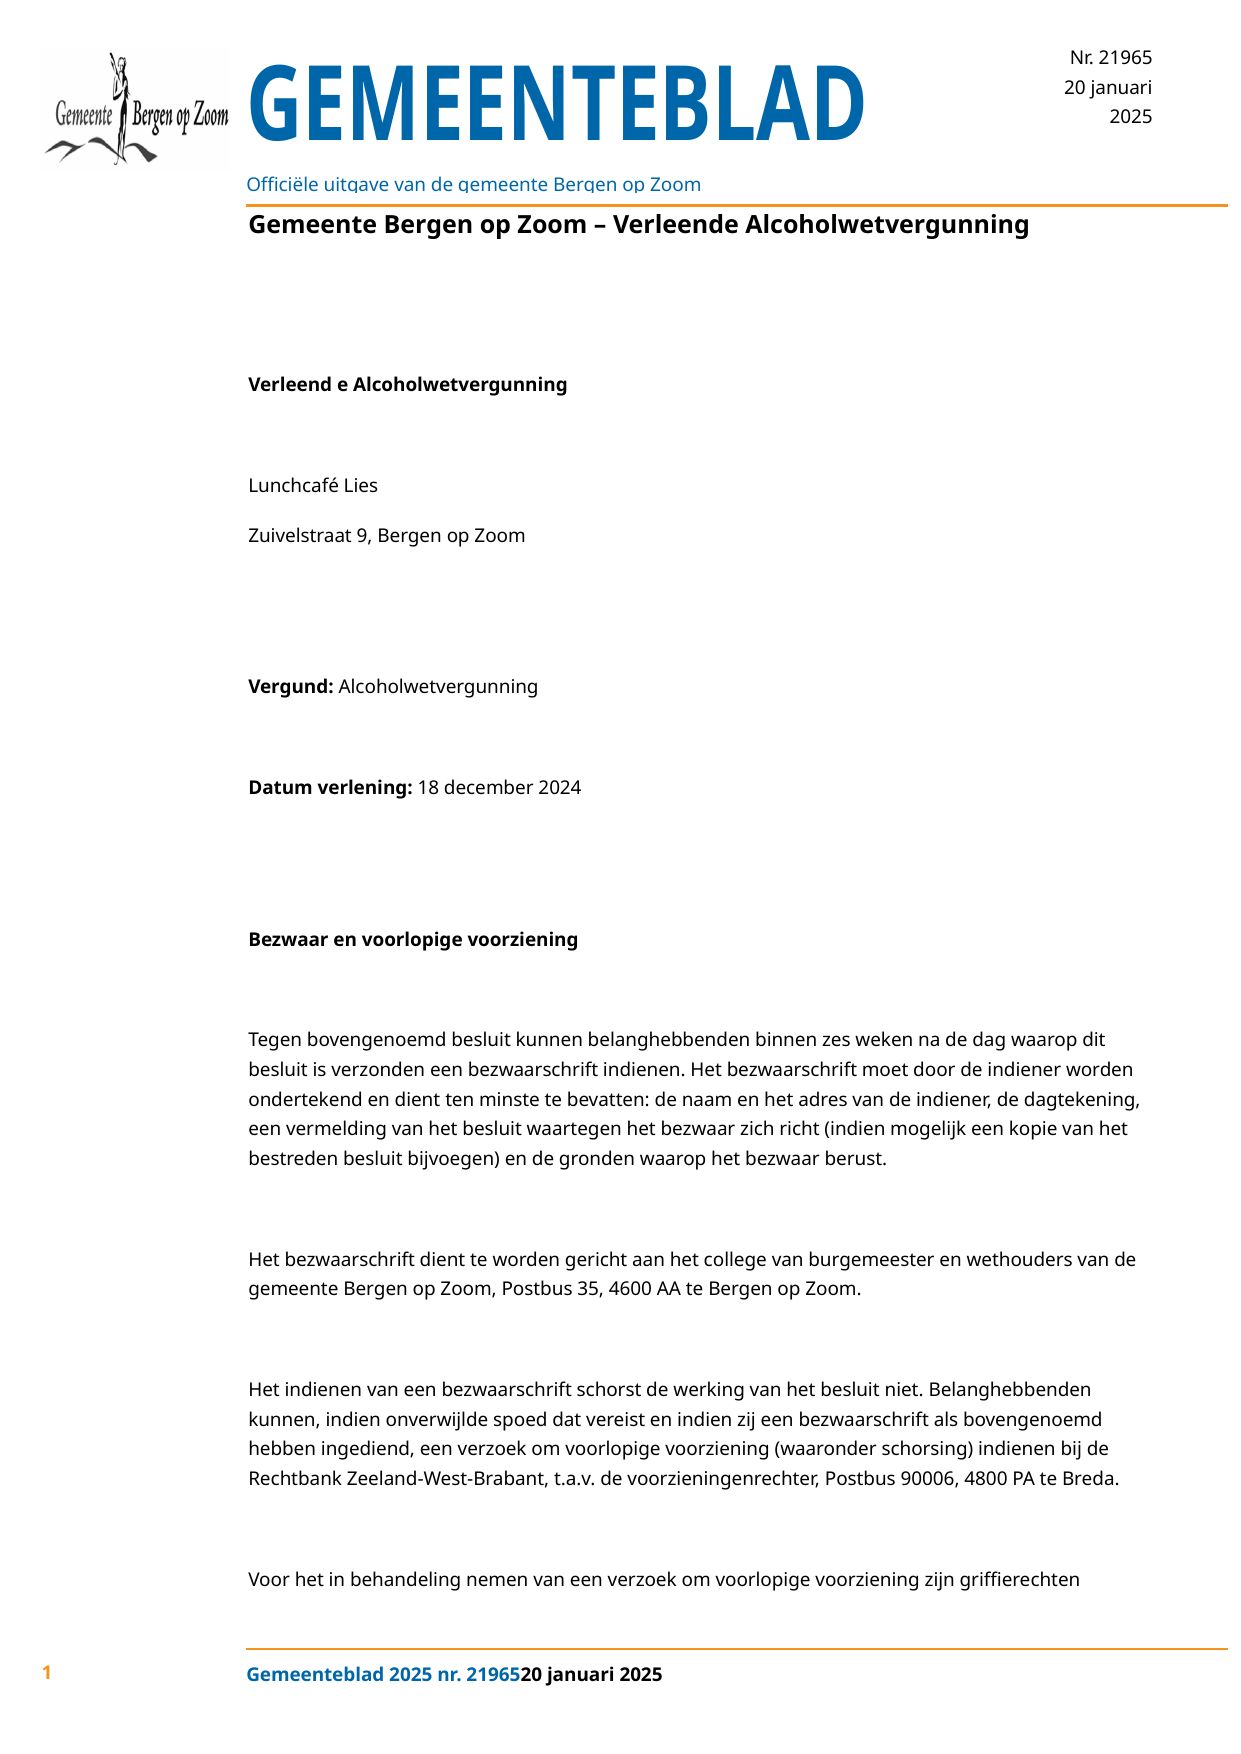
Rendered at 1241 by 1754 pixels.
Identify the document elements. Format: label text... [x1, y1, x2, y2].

text Het bezwaarschrift dient te worden gericht aan het college van burgemeester en wethouders van de gemeente Bergen op Zoom, Postbus 35, 4600 AA te Bergen op Zoom. [248, 1246, 1152, 1301]
text Lunchcafé Lies [248, 472, 1152, 498]
text Bezwaar en voorlopige voorziening [248, 926, 1152, 951]
text Tegen bovengenoemd besluit kunnen belanghebbenden binnen zes weken na de dag waarop dit besluit is verzonden een bezwaarschrift indienen. Het bezwaarschrift moet door de indiener worden ondertekend en dient ten minste te bevatten: de naam en het adres van de indiener, de dagtekening, een vermelding van het besluit waartegen het bezwaar zich richt (indien mogelijk een kopie van het bestreden besluit bijvoegen) en de gronden waarop het bezwaar berust. [248, 1027, 1152, 1171]
text Voor het in behandeling nemen van een verzoek om voorlopige voorziening zijn griffierechten [248, 1566, 1152, 1591]
text Datum verlening: 18 december 2024 [248, 774, 1152, 800]
text Zuivelstraat 9, Bergen op Zoom [248, 522, 1152, 548]
picture [41, 47, 231, 172]
text Verleend e Alcoholwetvergunning [248, 371, 1152, 397]
text Het indienen van een bezwaarschrift schorst de werking van het besluit niet. Belanghebbenden kunnen, indien onverwijlde spoed dat vereist en indien zij een bezwaarschrift als bovengenoemd hebben ingediend, een verzoek om voorlopige voorziening (waaronder schorsing) indienen bij de Rechtbank Zeeland-West-Brabant, t.a.v. de voorzieningenrechter, Postbus 90006, 4800 PA te Breda. [248, 1376, 1152, 1491]
text Vergund: Alcoholwetvergunning [248, 674, 1152, 699]
text Gemeente Bergen op Zoom – Verleende Alcoholwetvergunning [248, 207, 1152, 241]
